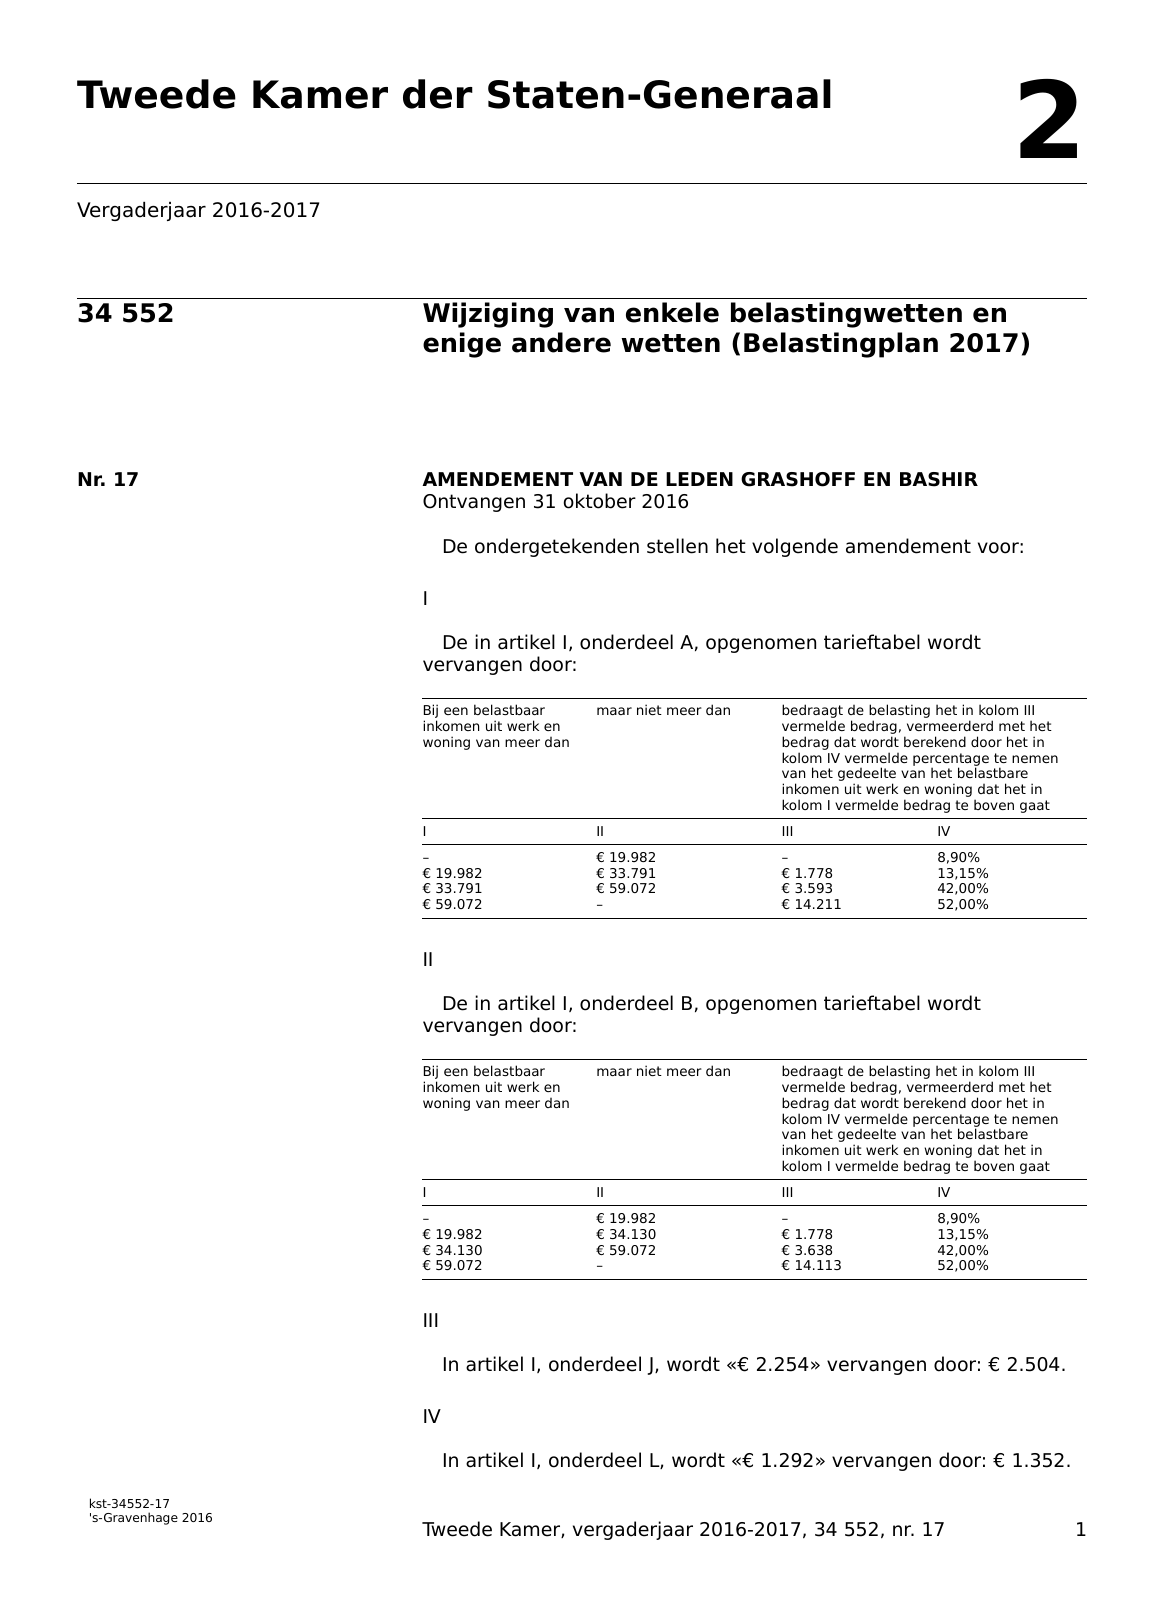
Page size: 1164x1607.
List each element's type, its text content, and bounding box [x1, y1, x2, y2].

table_cell – [775, 845, 931, 866]
table_cell € 14.113 [775, 1258, 931, 1278]
table_header Bij een belastbaar inkomen uit werk en woning van meer dan [422, 699, 590, 818]
table_cell € 59.072 [422, 897, 590, 917]
table_cell IV [931, 1180, 1087, 1205]
table_cell € 3.593 [775, 881, 931, 897]
subtitle Nr. 17 AMENDEMENT VAN DE LEDEN GRASHOFF EN BASHIR [77, 469, 1087, 491]
table_cell 13,15% [931, 1227, 1087, 1242]
table_cell – [590, 1258, 775, 1278]
table_cell 52,00% [931, 1258, 1087, 1278]
table_header Tweede Kamer der Staten-Generaal [77, 59, 886, 183]
table_cell 52,00% [931, 897, 1087, 917]
text De in artikel I, onderdeel A, opgenomen tarieftabel wordt vervangen door: [422, 632, 1087, 676]
table_cell – [422, 845, 590, 866]
table_cell € 59.072 [590, 1243, 775, 1258]
table_cell IV [931, 819, 1087, 844]
table_cell € 1.778 [775, 866, 931, 881]
text De ondergetekenden stellen het volgende amendement voor: [422, 536, 1087, 557]
table_cell Vergaderjaar 2016-2017 [77, 184, 1087, 298]
table_cell € 19.982 [422, 1227, 590, 1242]
table_cell III [775, 819, 931, 844]
table_cell € 59.072 [422, 1258, 590, 1278]
subtitle III [422, 1309, 1087, 1332]
table_cell € 3.638 [775, 1243, 931, 1258]
table_cell € 59.072 [590, 881, 775, 897]
text 's-Gravenhage 2016 [88, 1511, 323, 1525]
table_cell € 34.130 [422, 1243, 590, 1258]
table_cell 42,00% [931, 1243, 1087, 1258]
table_cell I [422, 1180, 590, 1205]
table_cell € 19.982 [590, 1206, 775, 1227]
table_cell € 19.982 [590, 845, 775, 866]
table_cell 8,90% [931, 1206, 1087, 1227]
text In artikel I, onderdeel J, wordt «€ 2.254» vervangen door: € 2.504. [422, 1354, 1087, 1376]
text Ontvangen 31 oktober 2016 [422, 491, 1087, 513]
table_cell I [422, 819, 590, 844]
table_header maar niet meer dan [590, 1060, 775, 1179]
table_cell 42,00% [931, 881, 1087, 897]
table_cell € 33.791 [422, 881, 590, 897]
subtitle I [422, 587, 1087, 609]
table_header maar niet meer dan [590, 699, 775, 818]
table_cell – [422, 1206, 590, 1227]
text kst-34552-17 [88, 1497, 323, 1511]
table_cell € 1.778 [775, 1227, 931, 1242]
table_cell III [775, 1180, 931, 1205]
table_header bedraagt de belasting het in kolom III vermelde bedrag, vermeerderd met het bedrag dat wordt berekend door het in kolom IV vermelde percentage te nemen van het gedeelte van het belastbare inkomen uit werk en woning dat het in kolom I vermelde bedrag te boven gaat [775, 1060, 1087, 1179]
text In artikel I, onderdeel L, wordt «€ 1.292» vervangen door: € 1.352. [422, 1450, 1087, 1472]
table_cell 13,15% [931, 866, 1087, 881]
table_cell € 34.130 [590, 1227, 775, 1242]
table_cell € 19.982 [422, 866, 590, 881]
table_cell – [775, 1206, 931, 1227]
subtitle 34 552 Wijziging van enkele belastingwetten en enige andere wetten (Belastingplan 2017) [77, 299, 1087, 358]
table_header bedraagt de belasting het in kolom III vermelde bedrag, vermeerderd met het bedrag dat wordt berekend door het in kolom IV vermelde percentage te nemen van het gedeelte van het belastbare inkomen uit werk en woning dat het in kolom I vermelde bedrag te boven gaat [775, 699, 1087, 818]
text De in artikel I, onderdeel B, opgenomen tarieftabel wordt vervangen door: [422, 993, 1087, 1037]
table_header 2 [886, 59, 1087, 183]
table_cell II [590, 819, 775, 844]
table_cell – [590, 897, 775, 917]
table_cell € 33.791 [590, 866, 775, 881]
subtitle II [422, 948, 1087, 971]
table_cell € 14.211 [775, 897, 931, 917]
table_cell 8,90% [931, 845, 1087, 866]
table_cell II [590, 1180, 775, 1205]
subtitle IV [422, 1406, 1087, 1428]
table_header Bij een belastbaar inkomen uit werk en woning van meer dan [422, 1060, 590, 1179]
